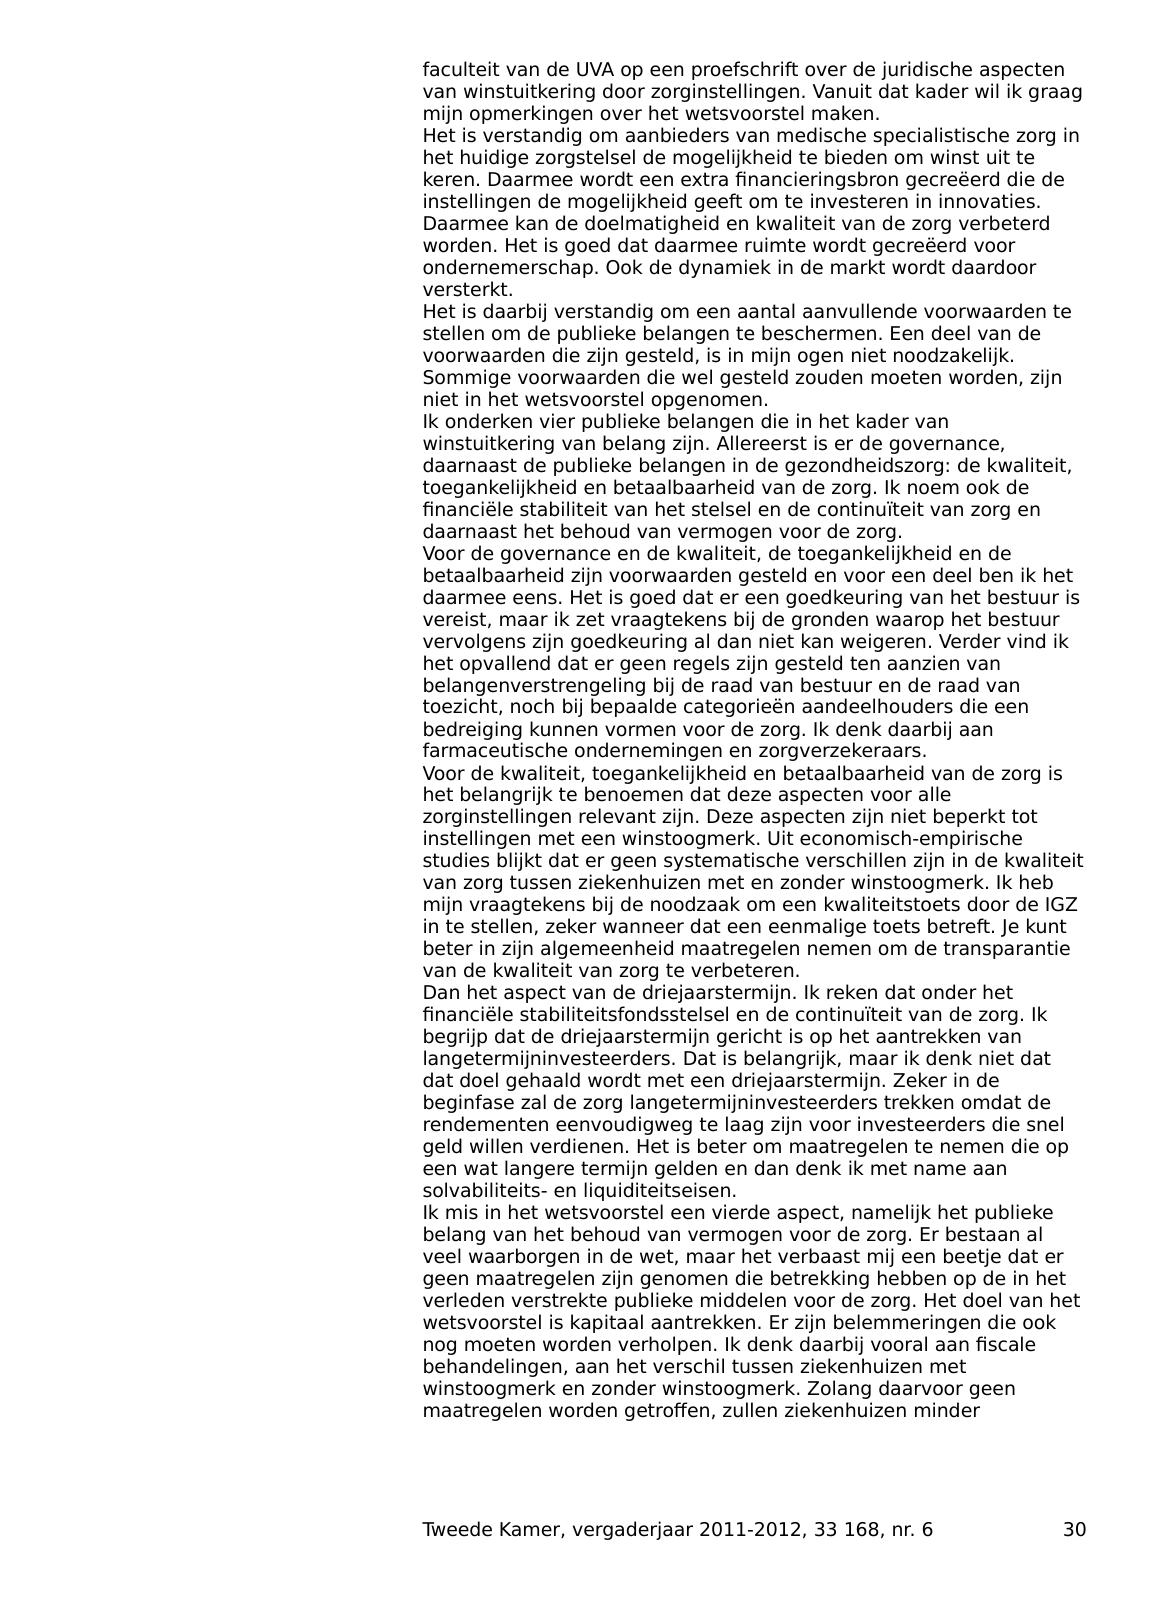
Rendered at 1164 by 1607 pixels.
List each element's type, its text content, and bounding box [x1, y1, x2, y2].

text Voor de governance en de kwaliteit, de toegankelijkheid en de betaalbaarheid zijn voorwaarden gesteld en voor een deel ben ik het daarmee eens. Het is goed dat er een goedkeuring van het bestuur is vereist, maar ik zet vraagtekens bij de gronden waarop het bestuur vervolgens zijn goedkeuring al dan niet kan weigeren. Verder vind ik het opvallend dat er geen regels zijn gesteld ten aanzien van belangenverstrengeling bij de raad van bestuur en de raad van toezicht, noch bij bepaalde categorieën aandeelhouders die een bedreiging kunnen vormen voor de zorg. Ik denk daarbij aan farmaceutische ondernemingen en zorgverzekeraars. [422, 543, 1087, 762]
text Voor de kwaliteit, toegankelijkheid en betaalbaarheid van de zorg is het belangrijk te benoemen dat deze aspecten voor alle zorginstellingen relevant zijn. Deze aspecten zijn niet beperkt tot instellingen met een winstoogmerk. Uit economisch-empirische studies blijkt dat er geen systematische verschillen zijn in de kwaliteit van zorg tussen ziekenhuizen met en zonder winstoogmerk. Ik heb mijn vraagtekens bij de noodzaak om een kwaliteitstoets door de IGZ in te stellen, zeker wanneer dat een eenmalige toets betreft. Je kunt beter in zijn algemeenheid maatregelen nemen om de transparantie van de kwaliteit van zorg te verbeteren. [422, 762, 1087, 982]
text faculteit van de UVA op een proefschrift over de juridische aspecten van winstuitkering door zorginstellingen. Vanuit dat kader wil ik graag mijn opmerkingen over het wetsvoorstel maken. [422, 59, 1087, 125]
text Ik onderken vier publieke belangen die in het kader van winstuitkering van belang zijn. Allereerst is er de governance, daarnaast de publieke belangen in de gezondheidszorg: de kwaliteit, toegankelijkheid en betaalbaarheid van de zorg. Ik noem ook de financiële stabiliteit van het stelsel en de continuïteit van zorg en daarnaast het behoud van vermogen voor de zorg. [422, 411, 1087, 543]
text Het is daarbij verstandig om een aantal aanvullende voorwaarden te stellen om de publieke belangen te beschermen. Een deel van de voorwaarden die zijn gesteld, is in mijn ogen niet noodzakelijk. Sommige voorwaarden die wel gesteld zouden moeten worden, zijn niet in het wetsvoorstel opgenomen. [422, 301, 1087, 411]
text Het is verstandig om aanbieders van medische specialistische zorg in het huidige zorgstelsel de mogelijkheid te bieden om winst uit te keren. Daarmee wordt een extra financieringsbron gecreëerd die de instellingen de mogelijkheid geeft om te investeren in innovaties. Daarmee kan de doelmatigheid en kwaliteit van de zorg verbeterd worden. Het is goed dat daarmee ruimte wordt gecreëerd voor ondernemerschap. Ook de dynamiek in de markt wordt daardoor versterkt. [422, 125, 1087, 301]
text Dan het aspect van de driejaarstermijn. Ik reken dat onder het financiële stabiliteitsfondsstelsel en de continuïteit van de zorg. Ik begrijp dat de driejaarstermijn gericht is op het aantrekken van langetermijninvesteerders. Dat is belangrijk, maar ik denk niet dat dat doel gehaald wordt met een driejaarstermijn. Zeker in de beginfase zal de zorg langetermijninvesteerders trekken omdat de rendementen eenvoudigweg te laag zijn voor investeerders die snel geld willen verdienen. Het is beter om maatregelen te nemen die op een wat langere termijn gelden en dan denk ik met name aan solvabiliteits- en liquiditeitseisen. [422, 982, 1087, 1202]
text Ik mis in het wetsvoorstel een vierde aspect, namelijk het publieke belang van het behoud van vermogen voor de zorg. Er bestaan al veel waarborgen in de wet, maar het verbaast mij een beetje dat er geen maatregelen zijn genomen die betrekking hebben op de in het verleden verstrekte publieke middelen voor de zorg. Het doel van het wetsvoorstel is kapitaal aantrekken. Er zijn belemmeringen die ook nog moeten worden verholpen. Ik denk daarbij vooral aan fiscale behandelingen, aan het verschil tussen ziekenhuizen met winstoogmerk en zonder winstoogmerk. Zolang daarvoor geen maatregelen worden getroffen, zullen ziekenhuizen minder [422, 1202, 1087, 1422]
